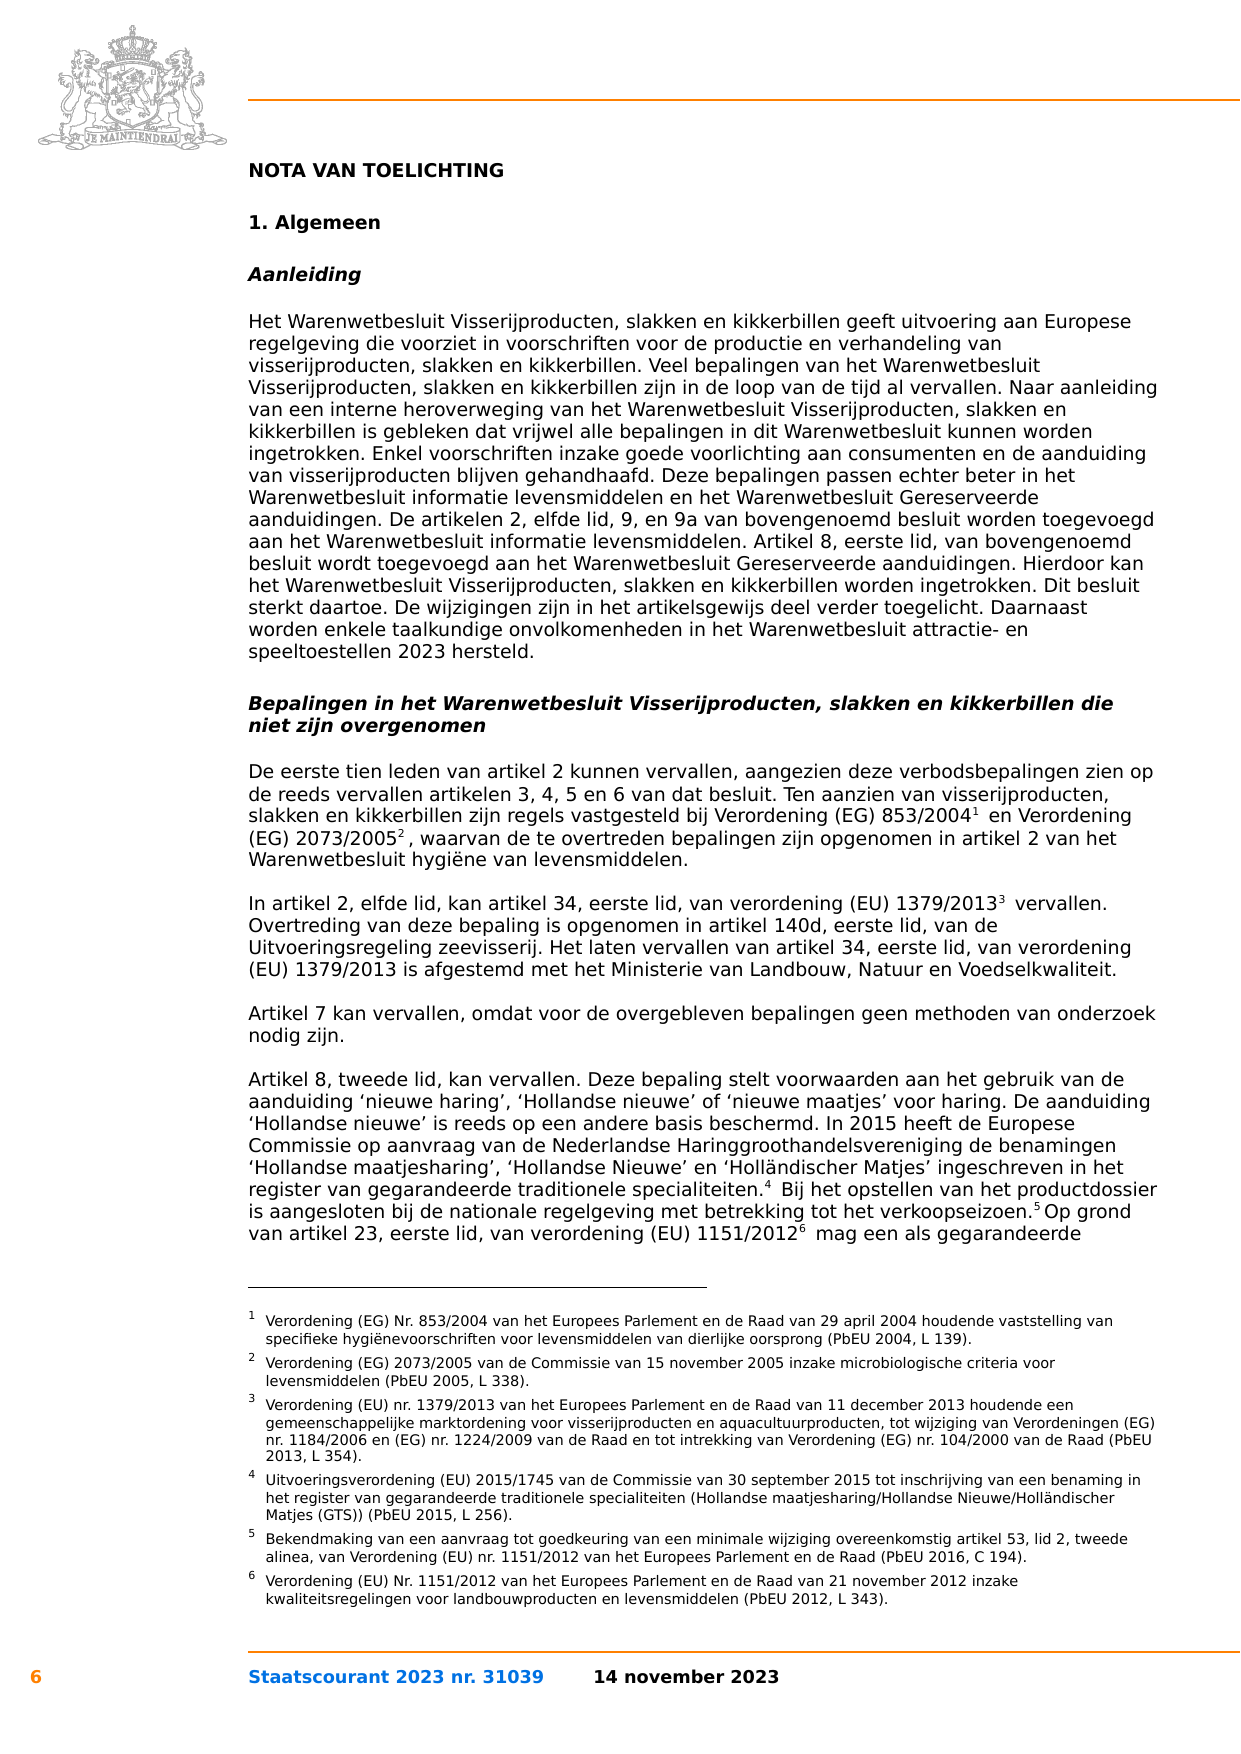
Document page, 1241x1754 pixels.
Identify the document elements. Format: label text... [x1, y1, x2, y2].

subtitle Bepalingen in het Warenwetbesluit Visserijproducten, slakken en kikkerbillen die niet zijn overgenomen [248, 692, 1163, 736]
text Verordening (EU) Nr. 1151/2012 van het Europees Parlement en de Raad van 21 november 2012 inzake kwaliteitsregelingen voor landbouwproducten en levensmiddelen (PbEU 2012, L 343). [248, 1569, 1163, 1608]
text Verordening (EG) 2073/2005 van de Commissie van 15 november 2005 inzake microbiologische criteria voor levensmiddelen (PbEU 2005, L 338). [248, 1351, 1163, 1390]
text In artikel 2, elfde lid, kan artikel 34, eerste lid, van verordening (EU) 1379/2013 vervallen. Overtreding van deze bepaling is opgenomen in artikel 140d, eerste lid, van de Uitvoeringsregeling zeevisserij. Het laten vervallen van artikel 34, eerste lid, van verordening (EU) 1379/2013 is afgestemd met het Ministerie van Landbouw, Natuur en Voedselkwaliteit. [248, 893, 1163, 981]
picture [38, 25, 227, 150]
text Artikel 8, tweede lid, kan vervallen. Deze bepaling stelt voorwaarden aan het gebruik van de aanduiding ‘nieuwe haring’, ‘Hollandse nieuwe’ of ‘nieuwe maatjes’ voor haring. De aanduiding ‘Hollandse nieuwe’ is reeds op een andere basis beschermd. In 2015 heeft de Europese Commissie op aanvraag van de Nederlandse Haringgroothandelsvereniging de benamingen ‘Hollandse maatjesharing’, ‘Hollandse Nieuwe’ en ‘Holländischer Matjes’ ingeschreven in het register van gegarandeerde traditionele specialiteiten. Bij het opstellen van het productdossier is aangesloten bij de nationale regelgeving met betrekking tot het verkoopseizoen.Op grond van artikel 23, eerste lid, van verordening (EU) 1151/2012 mag een als gegarandeerde [248, 1069, 1163, 1245]
text De eerste tien leden van artikel 2 kunnen vervallen, aangezien deze verbodsbepalingen zien op de reeds vervallen artikelen 3, 4, 5 en 6 van dat besluit. Ten aanzien van visserijproducten, slakken en kikkerbillen zijn regels vastgesteld bij Verordening (EG) 853/2004 en Verordening (EG) 2073/2005, waarvan de te overtreden bepalingen zijn opgenomen in artikel 2 van het Warenwetbesluit hygiëne van levensmiddelen. [248, 761, 1163, 871]
text Artikel 7 kan vervallen, omdat voor de overgebleven bepalingen geen methoden van onderzoek nodig zijn. [248, 1003, 1163, 1047]
text Bekendmaking van een aanvraag tot goedkeuring van een minimale wijziging overeenkomstig artikel 53, lid 2, tweede alinea, van Verordening (EU) nr. 1151/2012 van het Europees Parlement en de Raad (PbEU 2016, C 194). [248, 1527, 1163, 1566]
text Verordening (EG) Nr. 853/2004 van het Europees Parlement en de Raad van 29 april 2004 houdende vaststelling van specifieke hygiënevoorschriften voor levensmiddelen van dierlijke oorsprong (PbEU 2004, L 139). [248, 1309, 1163, 1348]
text Verordening (EU) nr. 1379/2013 van het Europees Parlement en de Raad van 11 december 2013 houdende een gemeenschappelijke marktordening voor visserijproducten en aquacultuurproducten, tot wijziging van Verordeningen (EG) nr. 1184/2006 en (EG) nr. 1224/2009 van de Raad en tot intrekking van Verordening (EG) nr. 104/2000 van de Raad (PbEU 2013, L 354). [248, 1393, 1163, 1465]
text Uitvoeringsverordening (EU) 2015/1745 van de Commissie van 30 september 2015 tot inschrijving van een benaming in het register van gegarandeerde traditionele specialiteiten (Hollandse maatjesharing/Hollandse Nieuwe/Holländischer Matjes (GTS)) (PbEU 2015, L 256). [248, 1468, 1163, 1524]
subtitle Aanleiding [248, 264, 1163, 286]
text Het Warenwetbesluit Visserijproducten, slakken en kikkerbillen geeft uitvoering aan Europese regelgeving die voorziet in voorschriften voor de productie en verhandeling van visserijproducten, slakken en kikkerbillen. Veel bepalingen van het Warenwetbesluit Visserijproducten, slakken en kikkerbillen zijn in de loop van de tijd al vervallen. Naar aanleiding van een interne heroverweging van het Warenwetbesluit Visserijproducten, slakken en kikkerbillen is gebleken dat vrijwel alle bepalingen in dit Warenwetbesluit kunnen worden ingetrokken. Enkel voorschriften inzake goede voorlichting aan consumenten en de aanduiding van visserijproducten blijven gehandhaafd. Deze bepalingen passen echter beter in het Warenwetbesluit informatie levensmiddelen en het Warenwetbesluit Gereserveerde aanduidingen. De artikelen 2, elfde lid, 9, en 9a van bovengenoemd besluit worden toegevoegd aan het Warenwetbesluit informatie levensmiddelen. Artikel 8, eerste lid, van bovengenoemd besluit wordt toegevoegd aan het Warenwetbesluit Gereserveerde aanduidingen. Hierdoor kan het Warenwetbesluit Visserijproducten, slakken en kikkerbillen worden ingetrokken. Dit besluit sterkt daartoe. De wijzigingen zijn in het artikelsgewijs deel verder toegelicht. Daarnaast worden enkele taalkundige onvolkomenheden in het Warenwetbesluit attractie- en speeltoestellen 2023 hersteld. [248, 311, 1163, 662]
subtitle NOTA VAN TOELICHTING [248, 160, 1163, 182]
subtitle 1. Algemeen [248, 212, 1163, 234]
